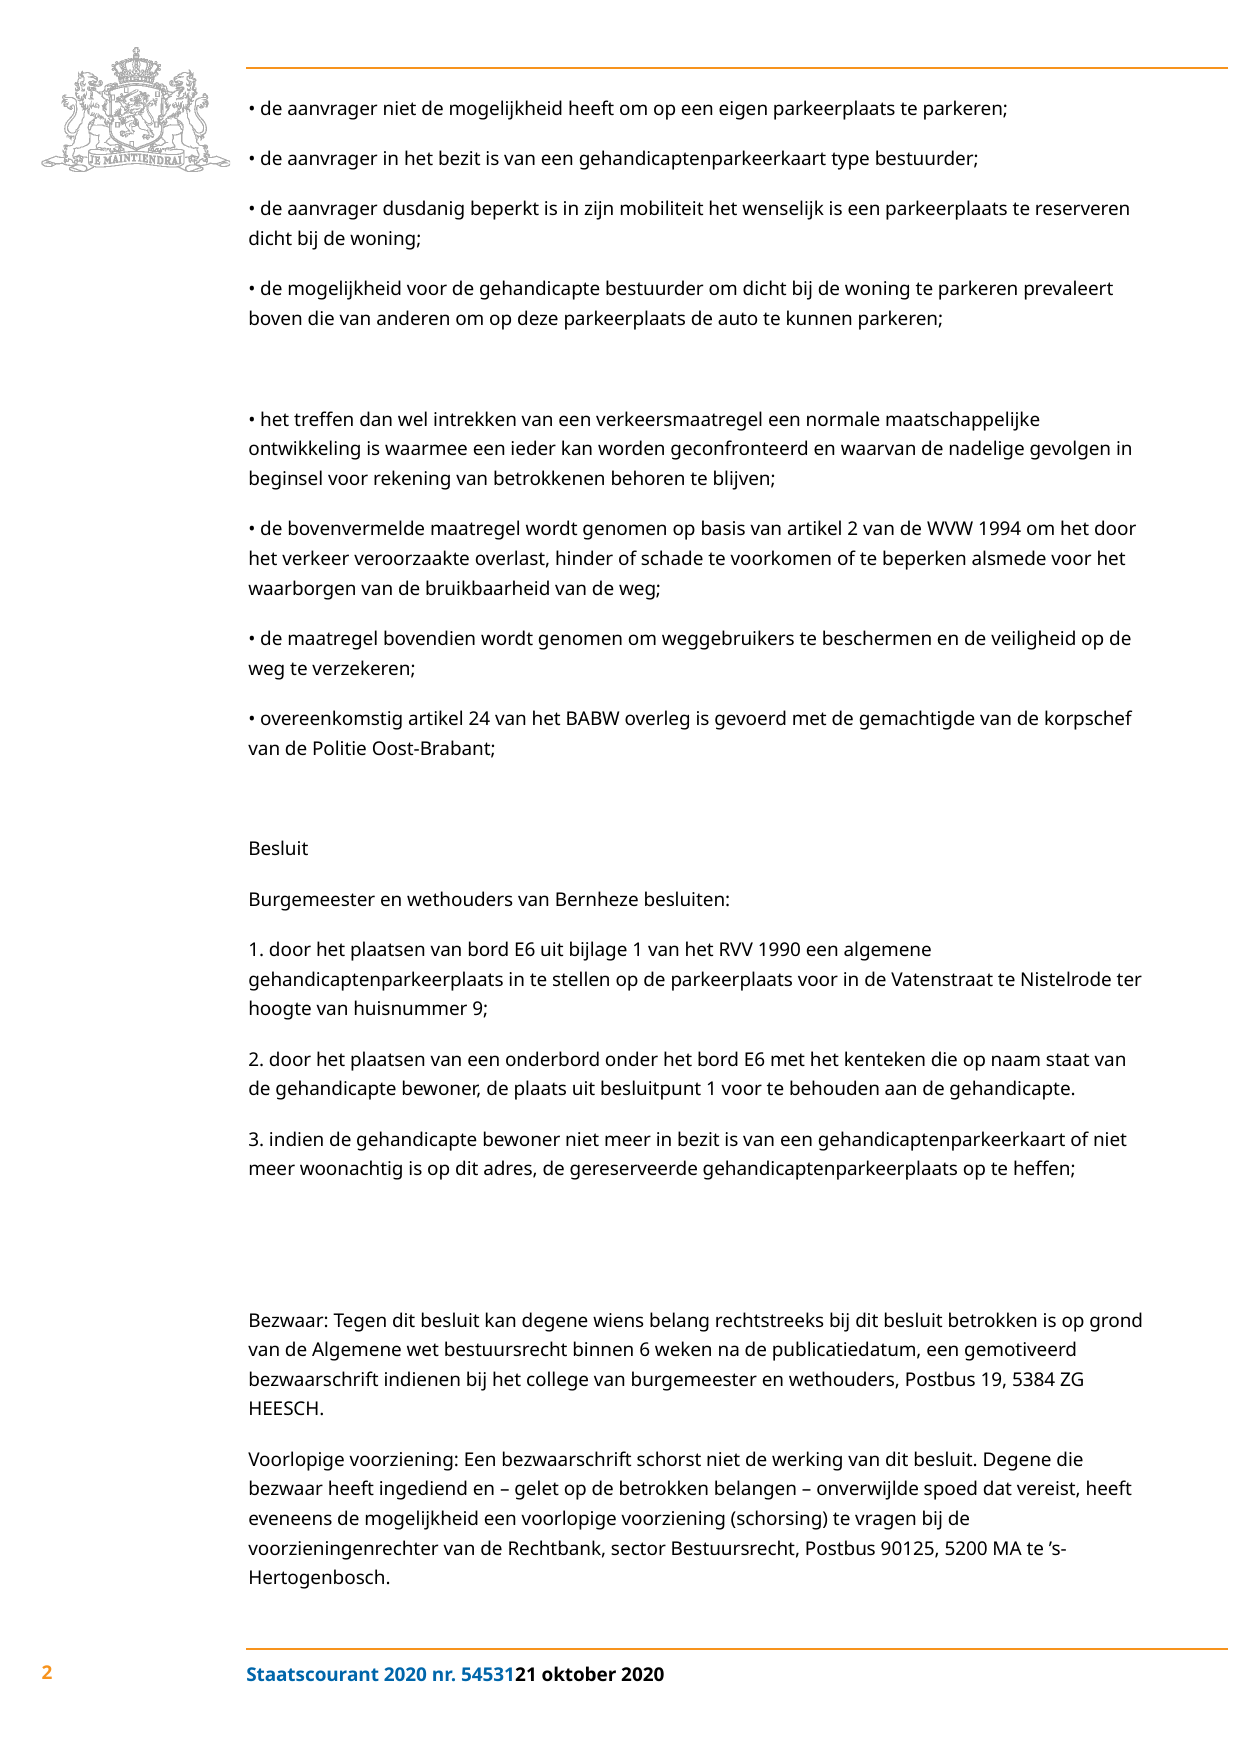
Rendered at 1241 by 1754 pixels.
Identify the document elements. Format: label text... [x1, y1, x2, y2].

text 1. door het plaatsen van bord E6 uit bijlage 1 van het RVV 1990 een algemene gehandicaptenparkeerplaats in te stellen op de parkeerplaats voor in de Vatenstraat te Nistelrode ter hoogte van huisnummer 9; [248, 936, 1152, 1021]
text • de mogelijkheid voor de gehandicapte bestuurder om dicht bij de woning te parkeren prevaleert boven die van anderen om op deze parkeerplaats de auto te kunnen parkeren; [248, 276, 1152, 331]
text • de bovenvermelde maatregel wordt genomen op basis van artikel 2 van de WVW 1994 om het door het verkeer veroorzaakte overlast, hinder of schade te voorkomen of te beperken alsmede voor het waarborgen van de bruikbaarheid van de weg; [248, 516, 1152, 601]
text 3. indien de gehandicapte bewoner niet meer in bezit is van een gehandicaptenparkeerkaart of niet meer woonachtig is op dit adres, de gereserveerde gehandicaptenparkeerplaats op te heffen; [248, 1126, 1152, 1181]
text • de aanvrager dusdanig beperkt is in zijn mobiliteit het wenselijk is een parkeerplaats te reserveren dicht bij de woning; [248, 196, 1152, 251]
text 2. door het plaatsen van een onderbord onder het bord E6 met het kenteken die op naam staat van de gehandicapte bewoner, de plaats uit besluitpunt 1 voor te behouden aan de gehandicapte. [248, 1046, 1152, 1101]
text • de maatregel bovendien wordt genomen om weggebruikers te beschermen en de veiligheid op de weg te verzekeren; [248, 625, 1152, 681]
text Bezwaar: Tegen dit besluit kan degene wiens belang rechtstreeks bij dit besluit betrokken is op grond van de Algemene wet bestuursrecht binnen 6 weken na de publicatiedatum, een gemotiveerd bezwaarschrift indienen bij het college van burgemeester en wethouders, Postbus 19, 5384 ZG HEESCH. [248, 1307, 1152, 1421]
text Besluit [248, 836, 1152, 861]
text Voorlopige voorziening: Een bezwaarschrift schorst niet de werking van dit besluit. Degene die bezwaar heeft ingediend en – gelet op de betrokken belangen – onverwijlde spoed dat vereist, heeft eveneens de mogelijkheid een voorlopige voorziening (schorsing) te vragen bij de voorzieningenrechter van de Rechtbank, sector Bestuursrecht, Postbus 90125, 5200 MA te ’s-Hertogenbosch. [248, 1446, 1152, 1590]
text • de aanvrager niet de mogelijkheid heeft om op een eigen parkeerplaats te parkeren; [248, 95, 1152, 121]
text • het treffen dan wel intrekken van een verkeersmaatregel een normale maatschappelijke ontwikkeling is waarmee een ieder kan worden geconfronteerd en waarvan de nadelige gevolgen in beginsel voor rekening van betrokkenen behoren te blijven; [248, 406, 1152, 491]
text Burgemeester en wethouders van Bernheze besluiten: [248, 886, 1152, 912]
text • overeenkomstig artikel 24 van het BABW overleg is gevoerd met de gemachtigde van de korpschef van de Politie Oost-Brabant; [248, 705, 1152, 761]
text • de aanvrager in het bezit is van een gehandicaptenparkeerkaart type bestuurder; [248, 145, 1152, 171]
picture [41, 47, 231, 172]
